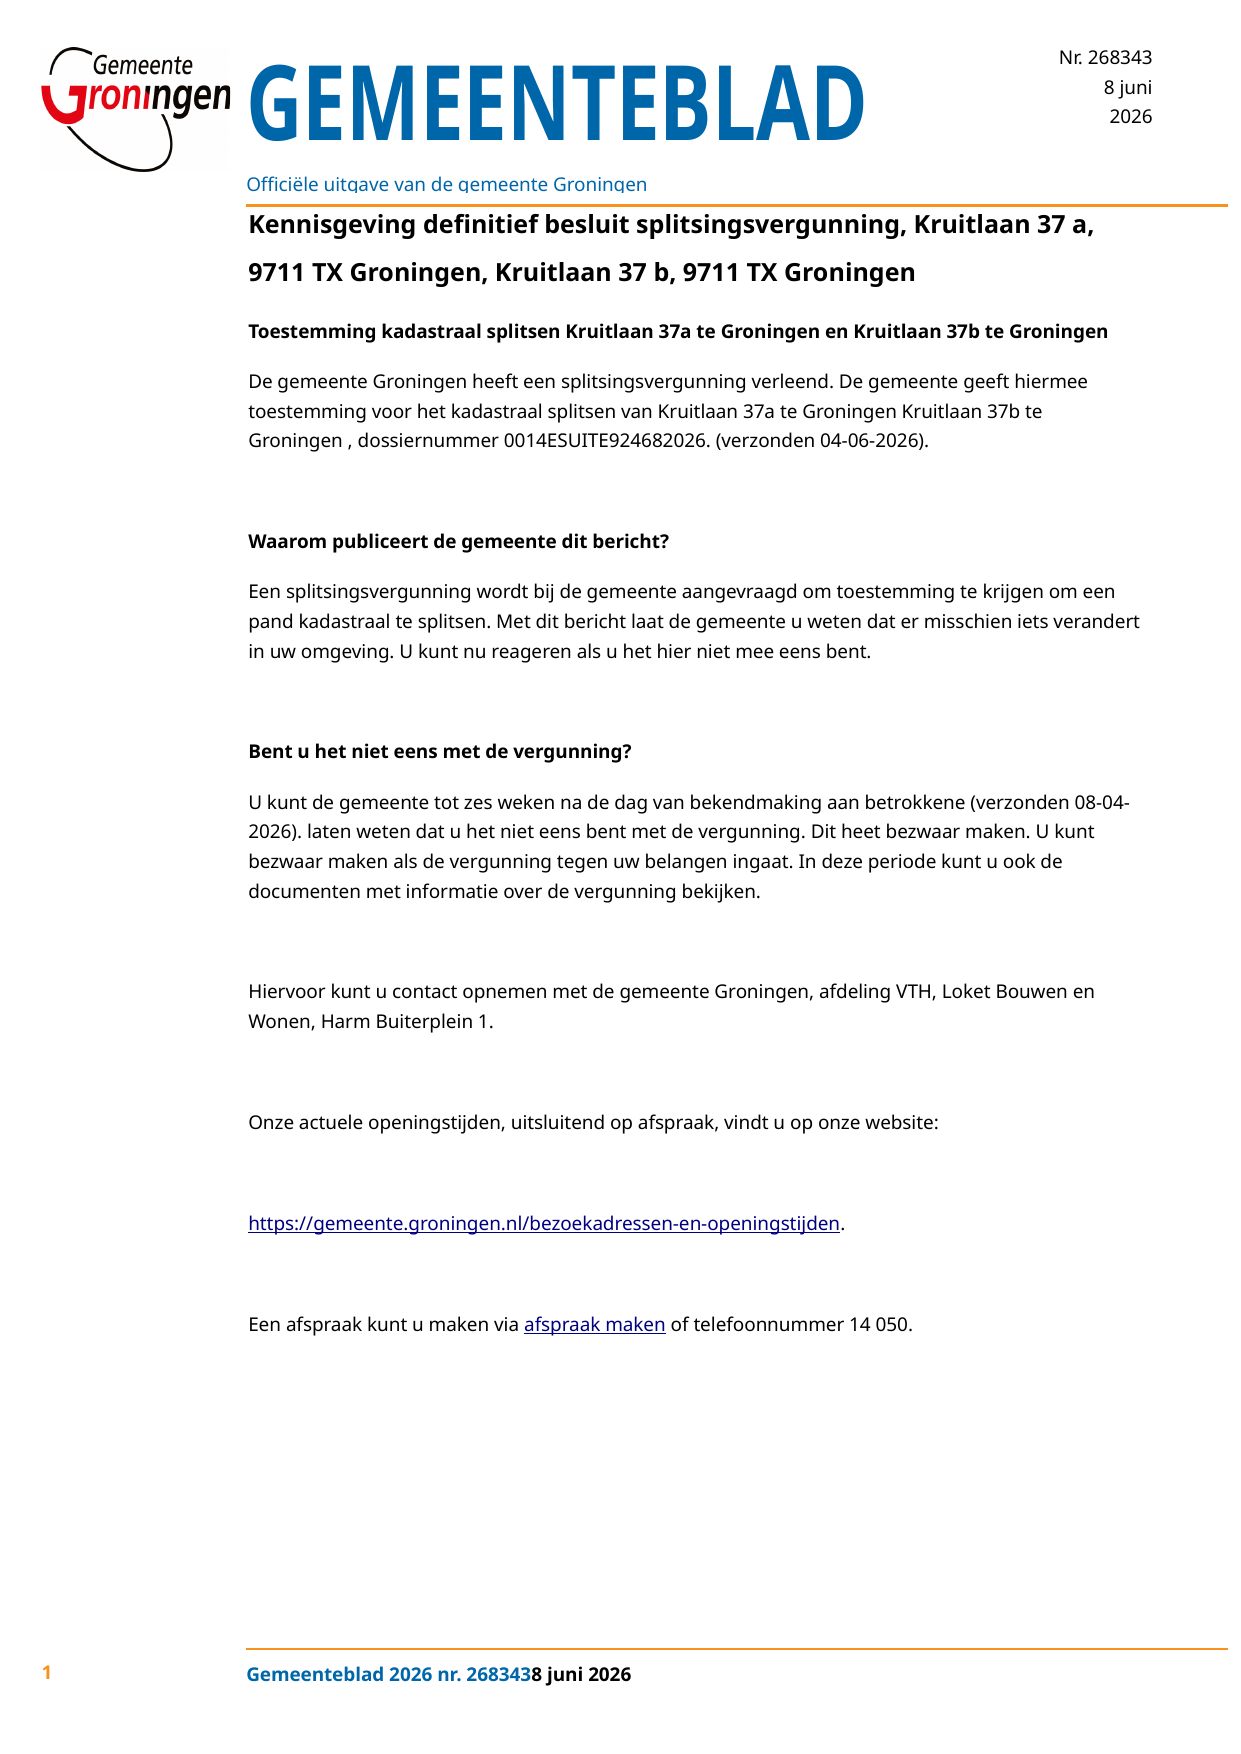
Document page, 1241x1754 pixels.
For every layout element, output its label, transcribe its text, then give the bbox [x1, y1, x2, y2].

picture [41, 47, 231, 172]
text U kunt de gemeente tot zes weken na de dag van bekendmaking aan betrokkene (verzonden 08-04-2026). laten weten dat u het niet eens bent met de vergunning. Dit heet bezwaar maken. U kunt bezwaar maken als de vergunning tegen uw belangen ingaat. In deze periode kunt u ook de documenten met informatie over de vergunning bekijken. [248, 789, 1152, 904]
text Hiervoor kunt u contact opnemen met de gemeente Groningen, afdeling VTH, Loket Bouwen en Wonen, Harm Buiterplein 1. [248, 979, 1152, 1034]
text Een splitsingsvergunning wordt bij de gemeente aangevraagd om toestemming te krijgen om een pand kadastraal te splitsen. Met dit bericht laat de gemeente u weten dat er misschien iets verandert in uw omgeving. U kunt nu reageren als u het hier niet mee eens bent. [248, 579, 1152, 664]
text Kennisgeving definitief besluit splitsingsvergunning, Kruitlaan 37 a, 9711 TX Groningen, Kruitlaan 37 b, 9711 TX Groningen [248, 207, 1152, 288]
text Onze actuele openingstijden, uitsluitend op afspraak, vindt u op onze website: [248, 1109, 1152, 1135]
text De gemeente Groningen heeft een splitsingsvergunning verleend. De gemeente geeft hiermee toestemming voor het kadastraal splitsen van Kruitlaan 37a te Groningen Kruitlaan 37b te Groningen , dossiernummer 0014ESUITE924682026. (verzonden 04-06-2026). [248, 368, 1152, 453]
text Bent u het niet eens met de vergunning? [248, 739, 1152, 764]
text Waarom publiceert de gemeente dit bericht? [248, 528, 1152, 554]
text Toestemming kadastraal splitsen Kruitlaan 37a te Groningen en Kruitlaan 37b te Groningen [248, 318, 1152, 344]
text https://gemeente.groningen.nl/bezoekadressen-en-openingstijden. [248, 1210, 1152, 1236]
text Een afspraak kunt u maken via afspraak maken of telefoonnummer 14 050. [248, 1311, 1152, 1337]
